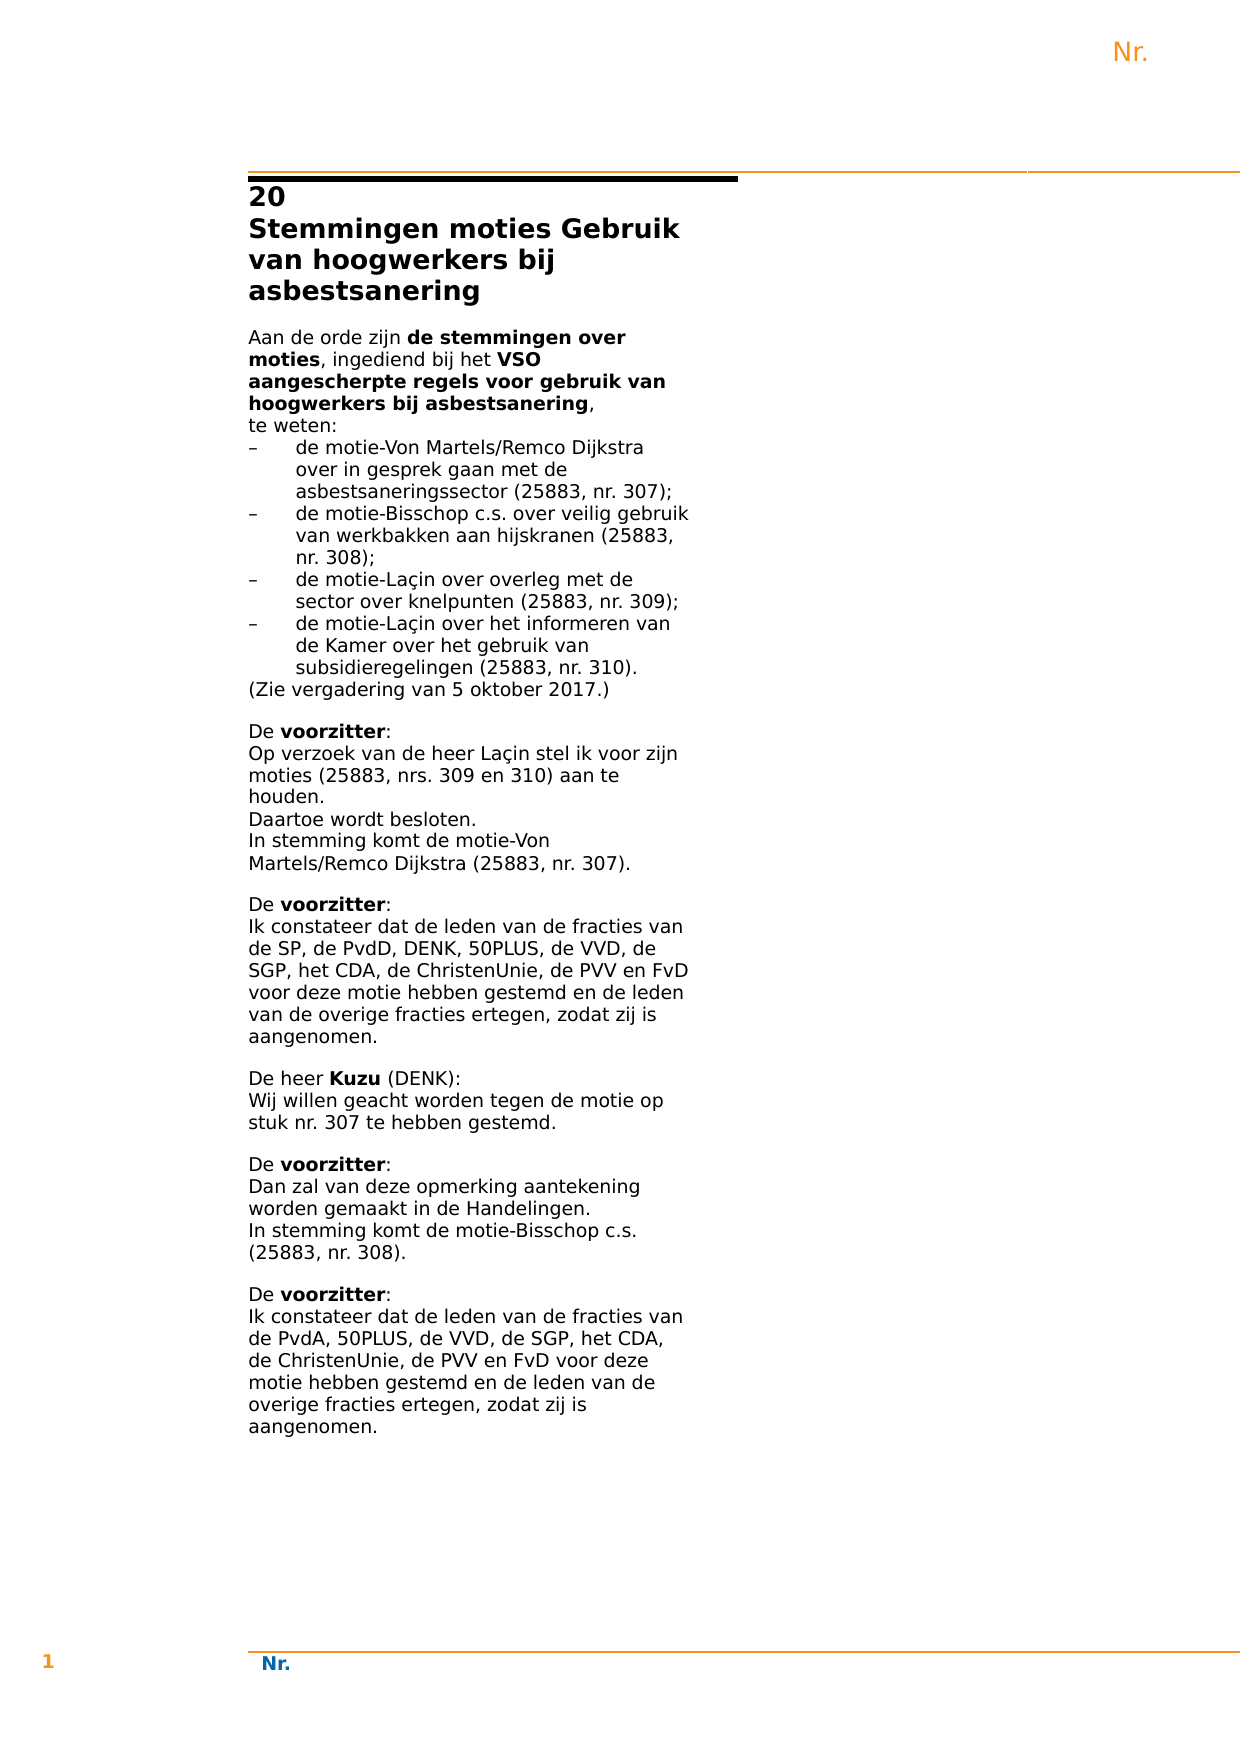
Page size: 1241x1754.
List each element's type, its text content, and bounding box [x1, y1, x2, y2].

list de motie-Laçin over overleg met de sector over knelpunten (25883, nr. 309); [248, 569, 691, 613]
text Ik constateer dat de leden van de fracties van de SP, de PvdD, DENK, 50PLUS, de VVD, de SGP, het CDA, de ChristenUnie, de PVV en FvD voor deze motie hebben gestemd en de leden van de overige fracties ertegen, zodat zij is aangenomen. [248, 916, 691, 1048]
list de motie-Von Martels/Remco Dijkstra over in gesprek gaan met de asbestsaneringssector (25883, nr. 307); [248, 437, 691, 503]
text Daartoe wordt besloten. [248, 808, 691, 830]
text In stemming komt de motie-Von Martels/Remco Dijkstra (25883, nr. 307). [248, 830, 691, 874]
text Ik constateer dat de leden van de fracties van de PvdA, 50PLUS, de VVD, de SGP, het CDA, de ChristenUnie, de PVV en FvD voor deze motie hebben gestemd en de leden van de overige fracties ertegen, zodat zij is aangenomen. [248, 1306, 691, 1438]
text Wij willen geacht worden tegen de motie op stuk nr. 307 te hebben gestemd. [248, 1090, 691, 1134]
text De voorzitter: [248, 721, 691, 742]
list de motie-Bisschop c.s. over veilig gebruik van werkbakken aan hijskranen (25883, nr. 308); [248, 503, 691, 569]
list de motie-Laçin over het informeren van de Kamer over het gebruik van subsidieregelingen (25883, nr. 310). [248, 613, 691, 678]
text In stemming komt de motie-Bisschop c.s. (25883, nr. 308). [248, 1220, 691, 1264]
text De voorzitter: [248, 1154, 691, 1176]
title 20 Stemmingen moties Gebruik van hoogwerkers bij asbestsanering [248, 182, 691, 307]
text De voorzitter: [248, 1284, 691, 1306]
text Aan de orde zijn de stemmingen over moties, ingediend bij het VSO aangescherpte regels voor gebruik van hoogwerkers bij asbestsanering, [248, 327, 691, 415]
text te weten: [248, 415, 691, 437]
text De voorzitter: [248, 894, 691, 916]
text Dan zal van deze opmerking aantekening worden gemaakt in de Handelingen. [248, 1176, 691, 1220]
text De heer Kuzu (DENK): [248, 1068, 691, 1090]
text (Zie vergadering van 5 oktober 2017.) [248, 678, 691, 701]
text Op verzoek van de heer Laçin stel ik voor zijn moties (25883, nrs. 309 en 310) aan te houden. [248, 742, 691, 808]
